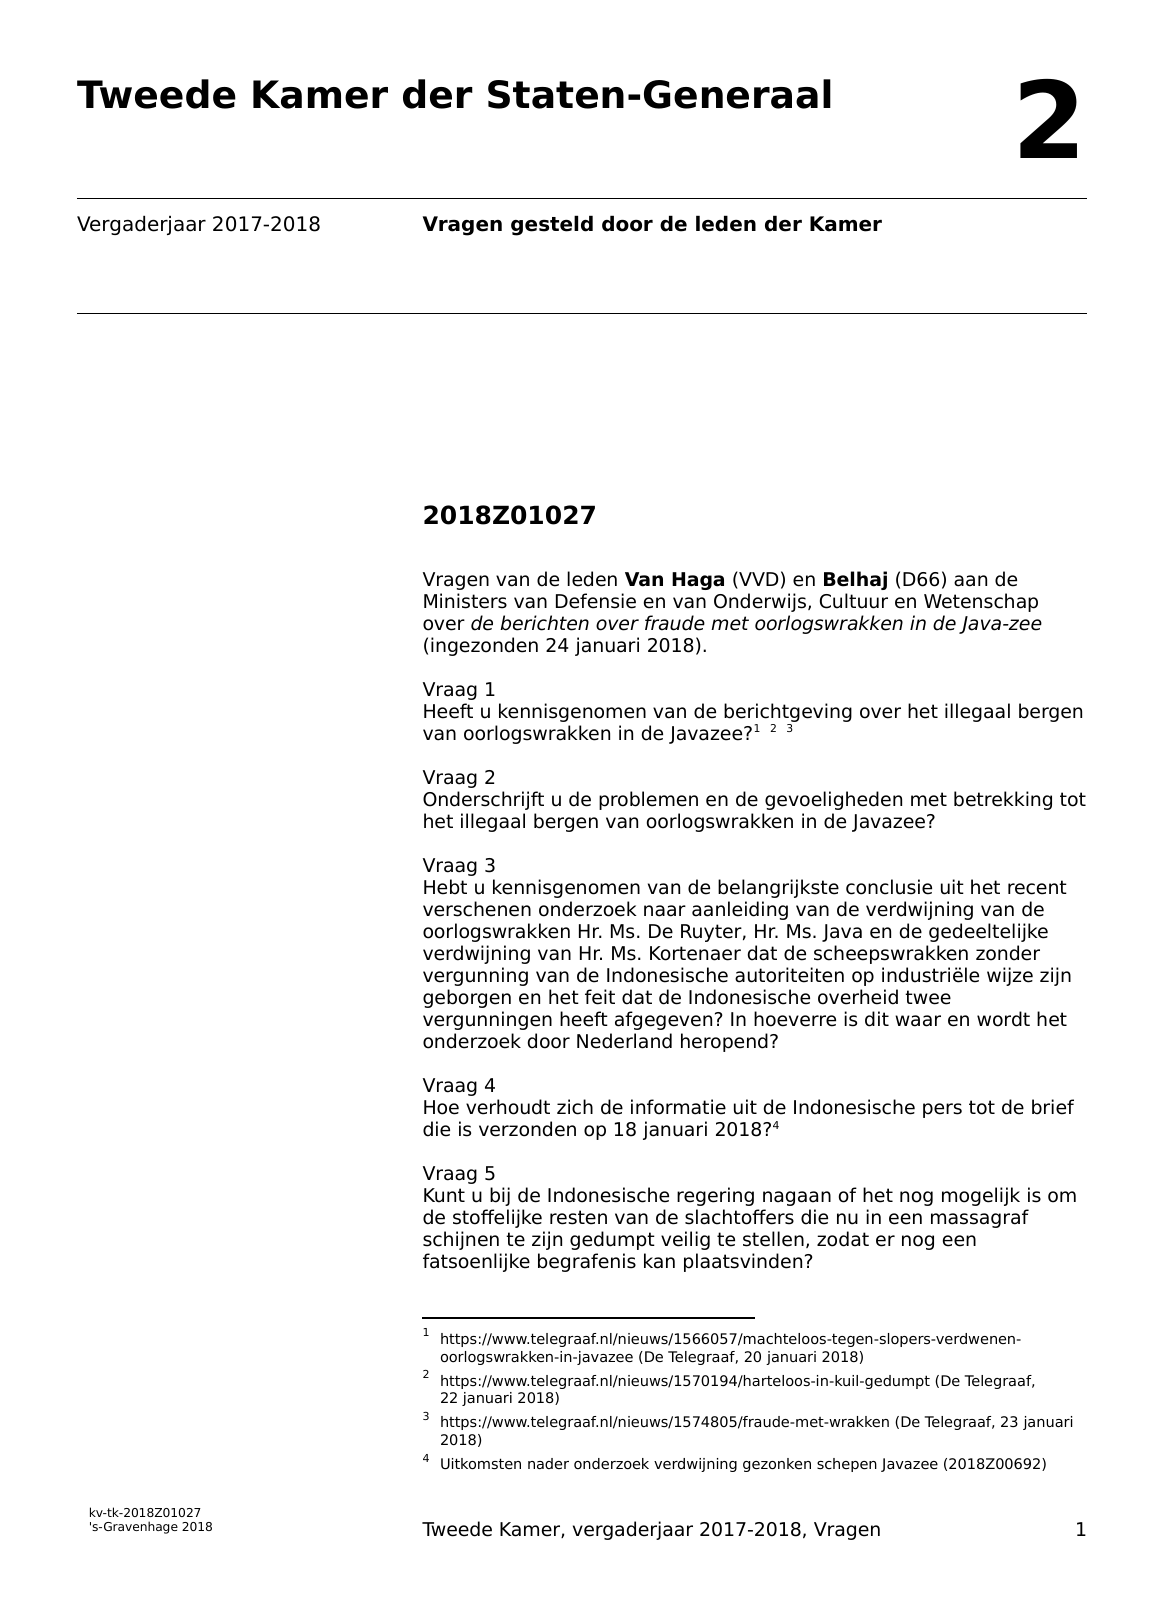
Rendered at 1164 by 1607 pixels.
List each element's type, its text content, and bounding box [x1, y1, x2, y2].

text Hebt u kennisgenomen van de belangrijkste conclusie uit het recent verschenen onderzoek naar aanleiding van de verdwijning van de oorlogswrakken Hr. Ms. De Ruyter, Hr. Ms. Java en de gedeeltelijke verdwijning van Hr. Ms. Kortenaer dat de scheepswrakken zonder vergunning van de Indonesische autoriteiten op industriële wijze zijn geborgen en het feit dat de Indonesische overheid twee vergunningen heeft afgegeven? In hoeverre is dit waar en wordt het onderzoek door Nederland heropend? [422, 877, 1087, 1053]
text Vraag 5 [422, 1163, 1087, 1185]
text 2018Z01027 [422, 501, 1087, 531]
table_header Tweede Kamer der Staten-Generaal [77, 59, 886, 198]
text Heeft u kennisgenomen van de berichtgeving over het illegaal bergen van oorlogswrakken in de Javazee? [422, 701, 1087, 745]
text https://www.telegraaf.nl/nieuws/1574805/fraude-met-wrakken (De Telegraaf, 23 januari 2018) [422, 1410, 1087, 1449]
text https://www.telegraaf.nl/nieuws/1566057/machteloos-tegen-slopers-verdwenen-oorlogswrakken-in-javazee (De Telegraaf, 20 januari 2018) [422, 1327, 1087, 1366]
text Kunt u bij de Indonesische regering nagaan of het nog mogelijk is om de stoffelijke resten van de slachtoffers die nu in een massagraf schijnen te zijn gedumpt veilig te stellen, zodat er nog een fatsoenlijke begrafenis kan plaatsvinden? [422, 1185, 1087, 1273]
text Vraag 3 [422, 855, 1087, 877]
text Hoe verhoudt zich de informatie uit de Indonesische pers tot de brief die is verzonden op 18 januari 2018? [422, 1097, 1087, 1141]
text https://www.telegraaf.nl/nieuws/1570194/harteloos-in-kuil-gedumpt (De Telegraaf, 22 januari 2018) [422, 1368, 1087, 1407]
text Vraag 4 [422, 1075, 1087, 1097]
text Vraag 2 [422, 767, 1087, 789]
table_header 2 [886, 59, 1087, 198]
text Vragen van de leden Van Haga (VVD) en Belhaj (D66) aan de Ministers van Defensie en van Onderwijs, Cultuur en Wetenschap over de berichten over fraude met oorlogswrakken in de Java-zee (ingezonden 24 januari 2018). [422, 569, 1087, 657]
text Uitkomsten nader onderzoek verdwijning gezonken schepen Javazee (2018Z00692) [422, 1452, 1087, 1474]
text 's-Gravenhage 2018 [88, 1520, 323, 1534]
table_cell Vergaderjaar 2017-2018 [77, 199, 422, 313]
table_cell Vragen gesteld door de leden der Kamer [422, 199, 1087, 313]
text kv-tk-2018Z01027 [88, 1506, 323, 1520]
text Onderschrijft u de problemen en de gevoeligheden met betrekking tot het illegaal bergen van oorlogswrakken in de Javazee? [422, 789, 1087, 833]
text Vraag 1 [422, 679, 1087, 701]
